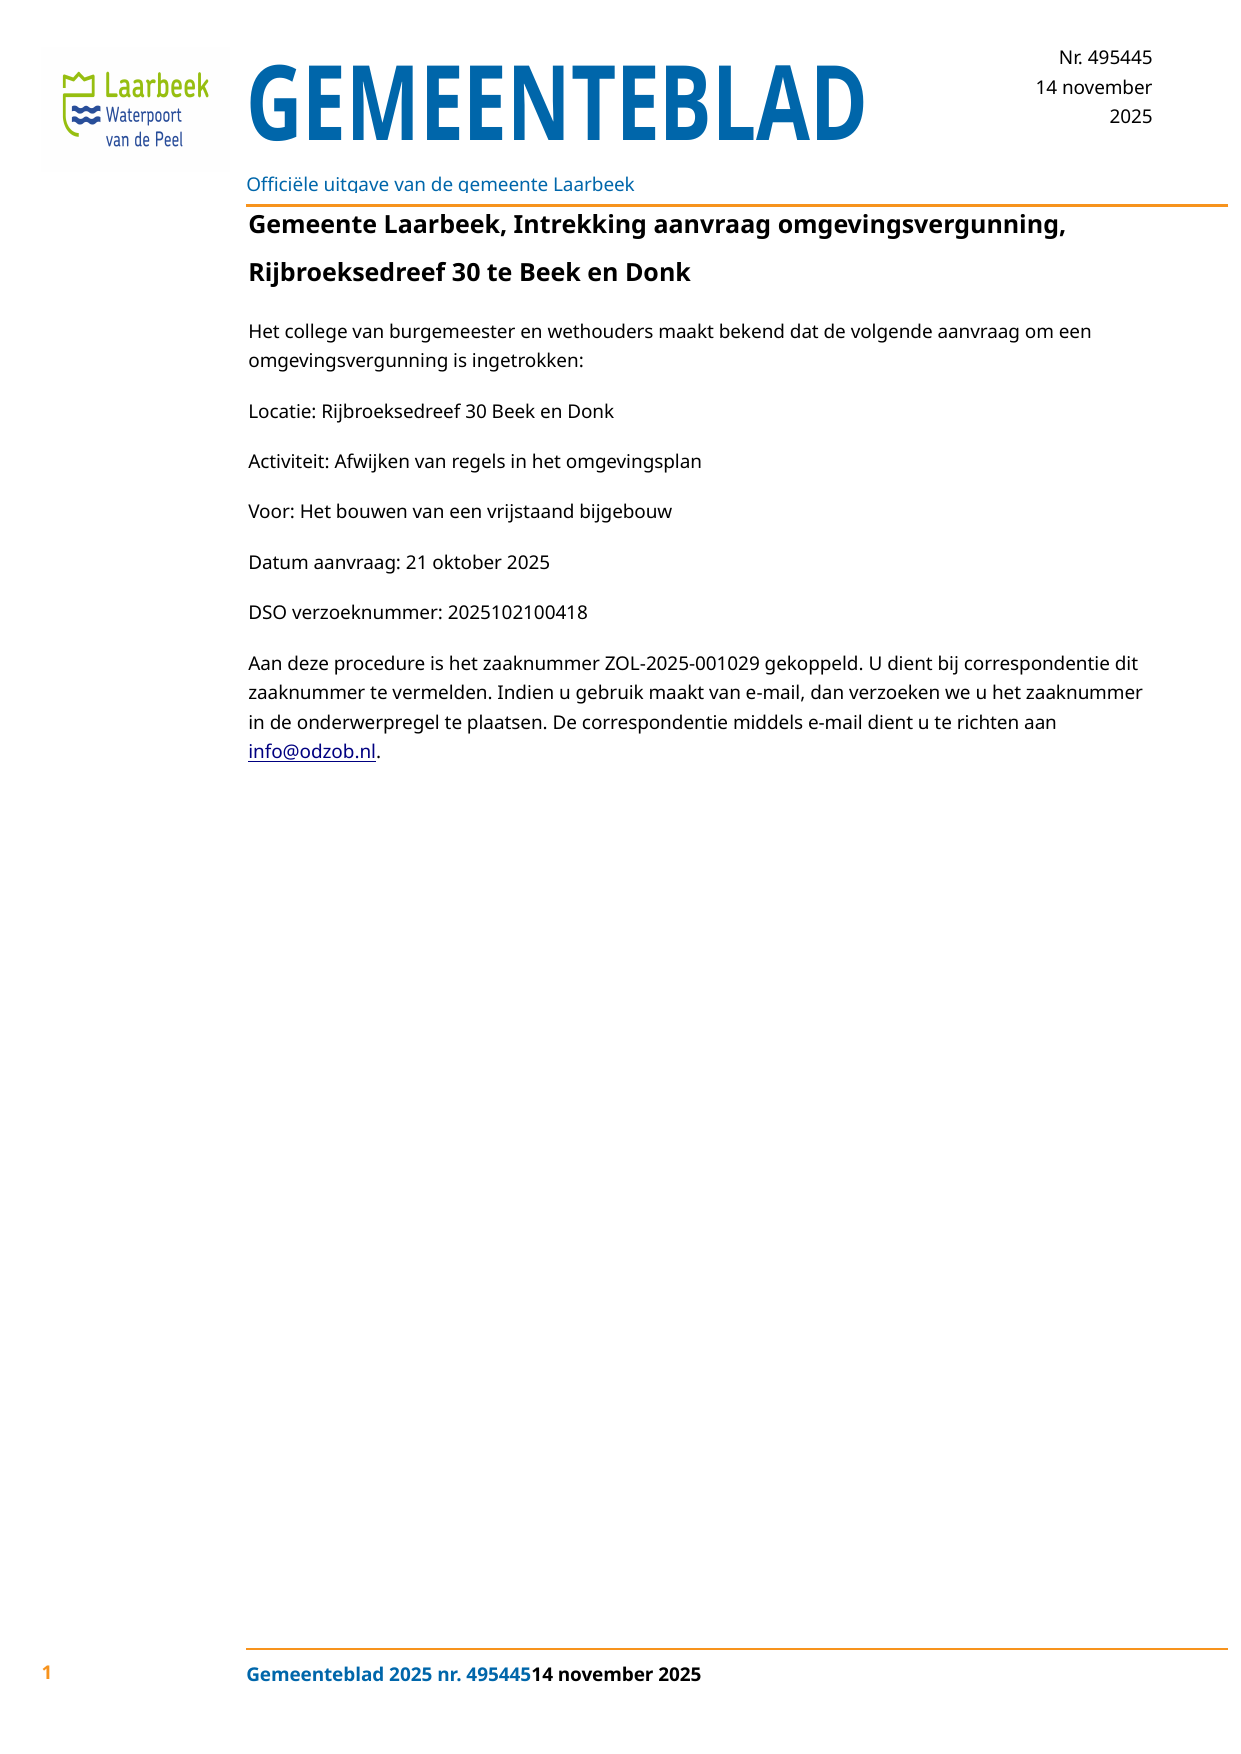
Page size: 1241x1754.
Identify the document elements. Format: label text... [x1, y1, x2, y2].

text Voor: Het bouwen van een vrijstaand bijgebouw [248, 499, 1152, 524]
text Gemeente Laarbeek, Intrekking aanvraag omgevingsvergunning, Rijbroeksedreef 30 te Beek en Donk [248, 207, 1152, 288]
text Aan deze procedure is het zaaknummer ZOL-2025-001029 gekoppeld. U dient bij correspondentie dit zaaknummer te vermelden. Indien u gebruik maakt van e-mail, dan verzoeken we u het zaaknummer in de onderwerpregel te plaatsen. De correspondentie middels e-mail dient u te richten aan info@odzob.nl. [248, 650, 1152, 764]
text Locatie: Rijbroeksedreef 30 Beek en Donk [248, 398, 1152, 424]
text Datum aanvraag: 21 oktober 2025 [248, 549, 1152, 575]
picture [41, 47, 231, 172]
text Het college van burgemeester en wethouders maakt bekend dat de volgende aanvraag om een omgevingsvergunning is ingetrokken: [248, 318, 1152, 373]
text DSO verzoeknummer: 2025102100418 [248, 599, 1152, 625]
text Activiteit: Afwijken van regels in het omgevingsplan [248, 448, 1152, 474]
